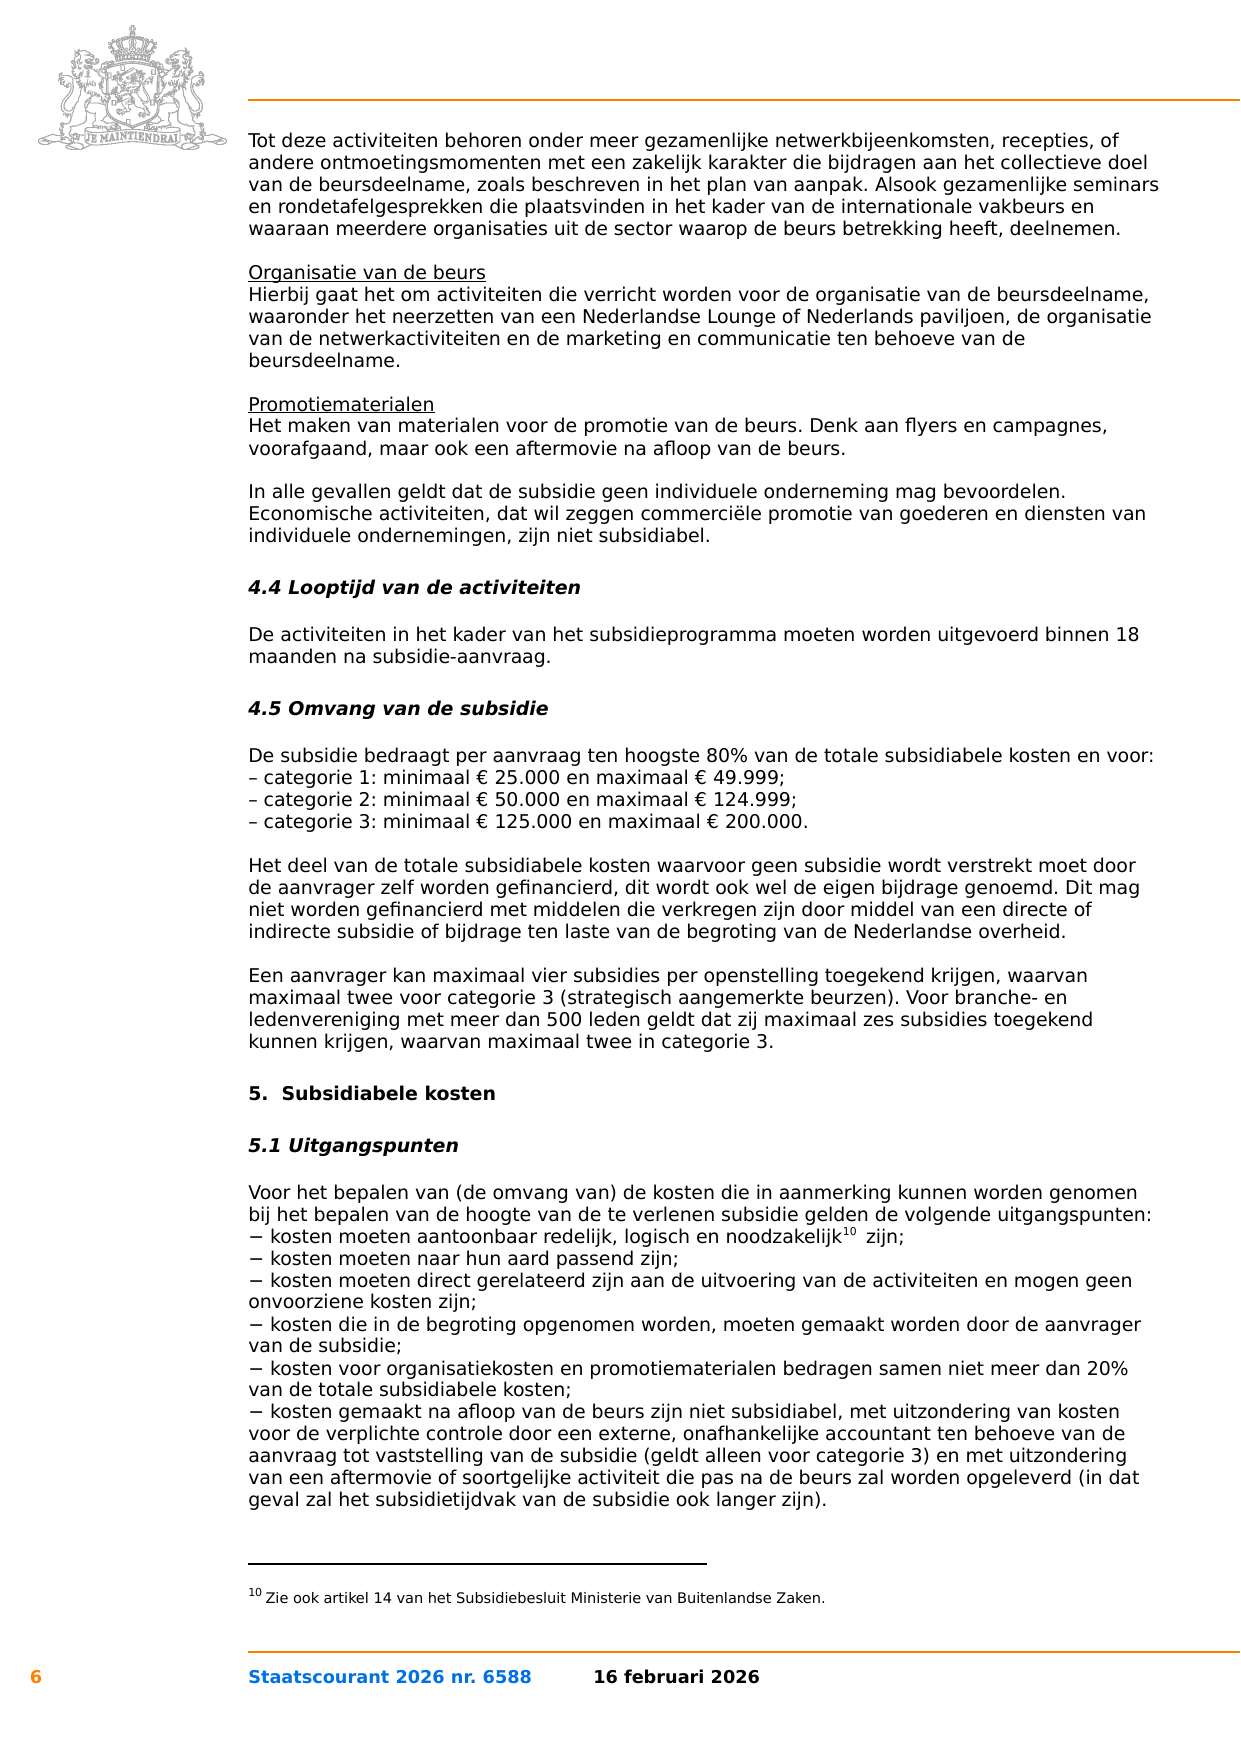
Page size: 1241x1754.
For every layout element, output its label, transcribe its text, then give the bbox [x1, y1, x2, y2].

text Het deel van de totale subsidiabele kosten waarvoor geen subsidie wordt verstrekt moet door de aanvrager zelf worden gefinancierd, dit wordt ook wel de eigen bijdrage genoemd. Dit mag niet worden gefinancierd met middelen die verkregen zijn door middel van een directe of indirecte subsidie of bijdrage ten laste van de begroting van de Nederlandse overheid. [248, 855, 1163, 943]
text – categorie 1: minimaal € 25.000 en maximaal € 49.999; [248, 767, 1163, 789]
text − kosten die in de begroting opgenomen worden, moeten gemaakt worden door de aanvrager van de subsidie; [248, 1313, 1163, 1357]
subtitle 5.1 Uitgangspunten [248, 1134, 1163, 1157]
subtitle 4.5 Omvang van de subsidie [248, 698, 1163, 720]
text Zie ook artikel 14 van het Subsidiebesluit Ministerie van Buitenlandse Zaken. [248, 1586, 1163, 1608]
text − kosten moeten naar hun aard passend zijn; [248, 1247, 1163, 1269]
text In alle gevallen geldt dat de subsidie geen individuele onderneming mag bevoordelen. Economische activiteiten, dat wil zeggen commerciële promotie van goederen en diensten van individuele ondernemingen, zijn niet subsidiabel. [248, 481, 1163, 547]
subtitle 5. Subsidiabele kosten [248, 1083, 1163, 1104]
text − kosten voor organisatiekosten en promotiematerialen bedragen samen niet meer dan 20% van de totale subsidiabele kosten; [248, 1357, 1163, 1401]
text Het maken van materialen voor de promotie van de beurs. Denk aan flyers en campagnes, voorafgaand, maar ook een aftermovie na afloop van de beurs. [248, 415, 1163, 459]
text − kosten moeten direct gerelateerd zijn aan de uitvoering van de activiteiten en mogen geen onvoorziene kosten zijn; [248, 1269, 1163, 1313]
text Organisatie van de beurs [248, 262, 1163, 284]
text – categorie 2: minimaal € 50.000 en maximaal € 124.999; [248, 789, 1163, 811]
text Hierbij gaat het om activiteiten die verricht worden voor de organisatie van de beursdeelname, waaronder het neerzetten van een Nederlandse Lounge of Nederlands paviljoen, de organisatie van de netwerkactiviteiten en de marketing en communicatie ten behoeve van de beursdeelname. [248, 284, 1163, 372]
text Promotiematerialen [248, 393, 1163, 415]
text Een aanvrager kan maximaal vier subsidies per openstelling toegekend krijgen, waarvan maximaal twee voor categorie 3 (strategisch aangemerkte beurzen). Voor branche- en ledenvereniging met meer dan 500 leden geldt dat zij maximaal zes subsidies toegekend kunnen krijgen, waarvan maximaal twee in categorie 3. [248, 965, 1163, 1053]
subtitle 4.4 Looptijd van de activiteiten [248, 577, 1163, 599]
text De subsidie bedraagt per aanvraag ten hoogste 80% van de totale subsidiabele kosten en voor: [248, 745, 1163, 767]
text − kosten moeten aantoonbaar redelijk, logisch en noodzakelijk zijn; [248, 1226, 1163, 1247]
text Voor het bepalen van (de omvang van) de kosten die in aanmerking kunnen worden genomen bij het bepalen van de hoogte van de te verlenen subsidie gelden de volgende uitgangspunten: [248, 1182, 1163, 1226]
picture [38, 25, 227, 150]
text De activiteiten in het kader van het subsidieprogramma moeten worden uitgevoerd binnen 18 maanden na subsidie-aanvraag. [248, 624, 1163, 668]
text – categorie 3: minimaal € 125.000 en maximaal € 200.000. [248, 811, 1163, 833]
text − kosten gemaakt na afloop van de beurs zijn niet subsidiabel, met uitzondering van kosten voor de verplichte controle door een externe, onafhankelijke accountant ten behoeve van de aanvraag tot vaststelling van de subsidie (geldt alleen voor categorie 3) en met uitzondering van een aftermovie of soortgelijke activiteit die pas na de beurs zal worden opgeleverd (in dat geval zal het subsidietijdvak van de subsidie ook langer zijn). [248, 1401, 1163, 1511]
text Tot deze activiteiten behoren onder meer gezamenlijke netwerkbijeenkomsten, recepties, of andere ontmoetingsmomenten met een zakelijk karakter die bijdragen aan het collectieve doel van de beursdeelname, zoals beschreven in het plan van aanpak. Alsook gezamenlijke seminars en rondetafelgesprekken die plaatsvinden in het kader van de internationale vakbeurs en waaraan meerdere organisaties uit de sector waarop de beurs betrekking heeft, deelnemen. [248, 130, 1163, 240]
